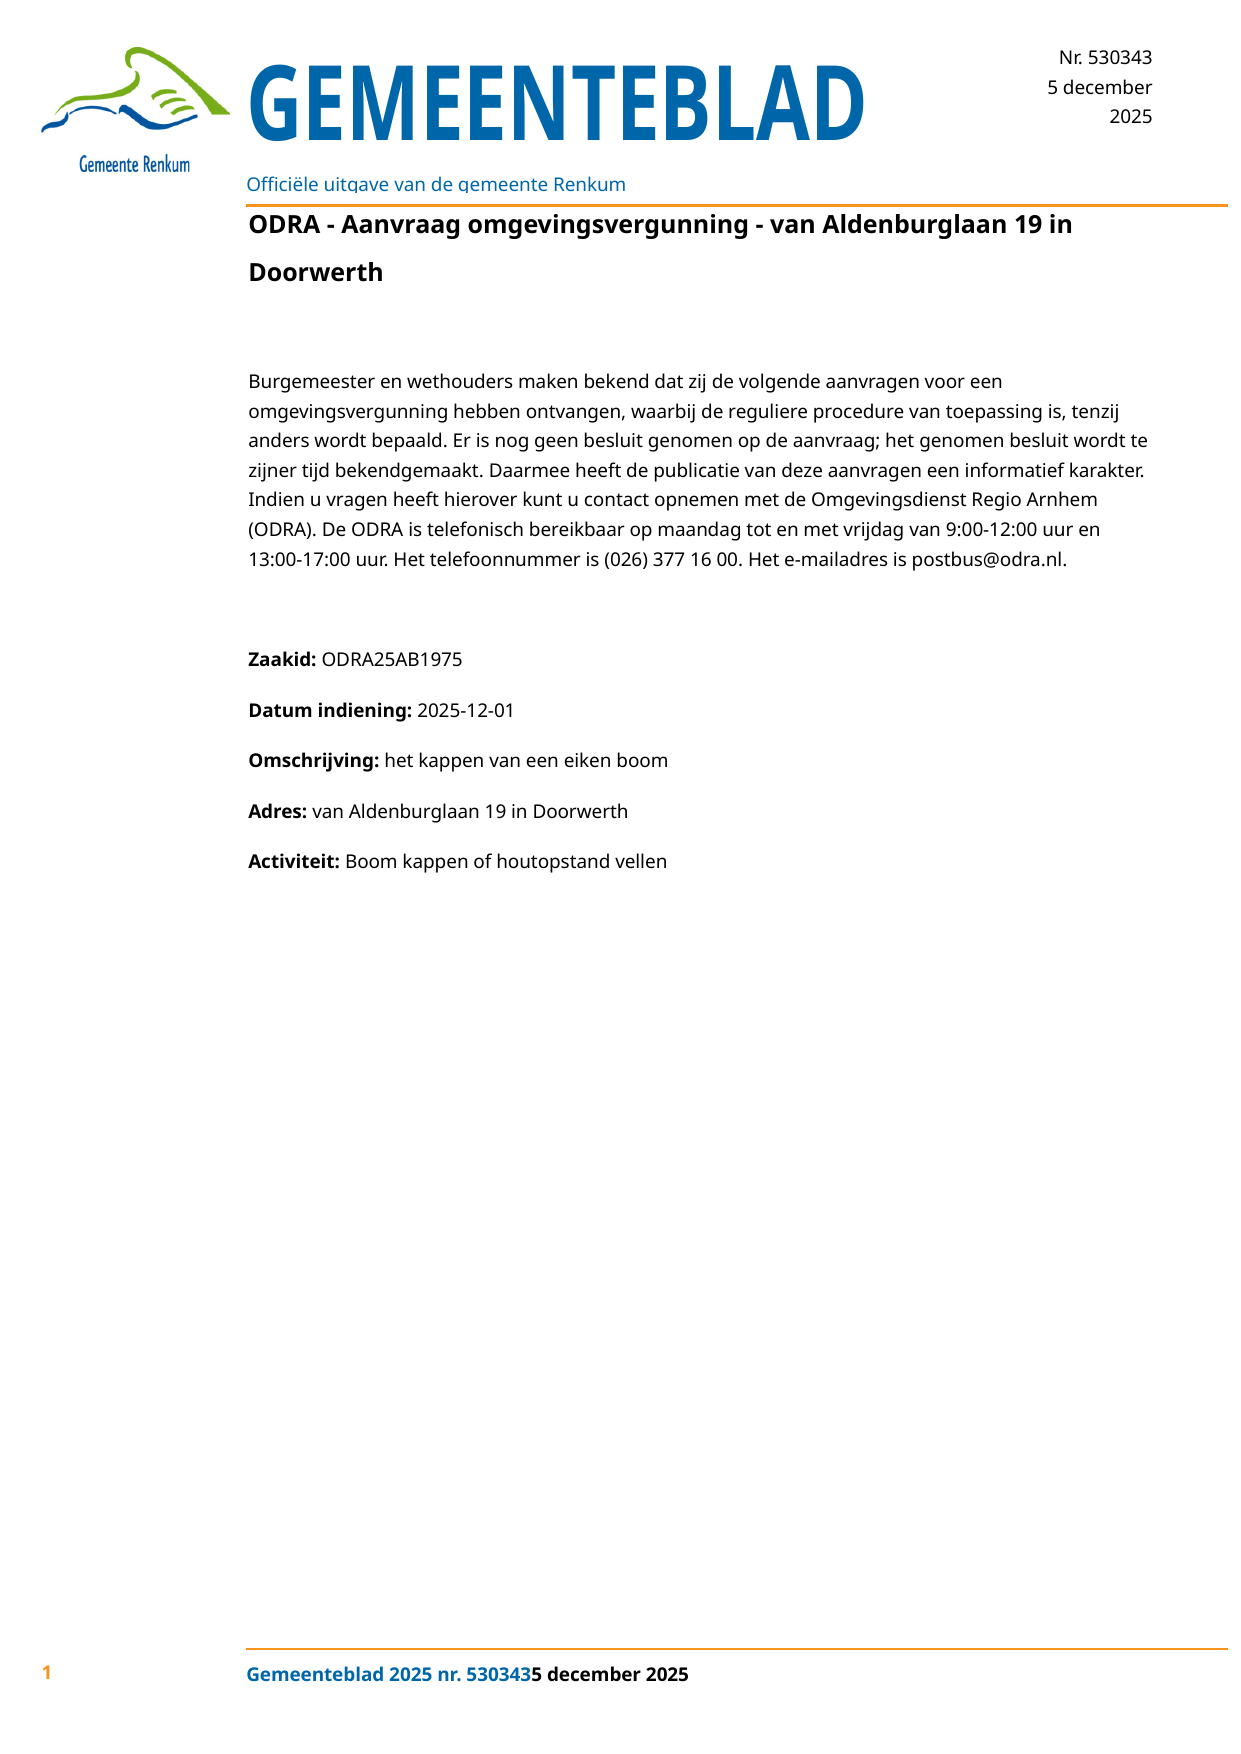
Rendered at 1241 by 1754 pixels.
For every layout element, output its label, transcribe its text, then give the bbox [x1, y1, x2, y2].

text Burgemeester en wethouders maken bekend dat zij de volgende aanvragen voor een omgevingsvergunning hebben ontvangen, waarbij de reguliere procedure van toepassing is, tenzij anders wordt bepaald. Er is nog geen besluit genomen op de aanvraag; het genomen besluit wordt te zijner tijd bekendgemaakt. Daarmee heeft de publicatie van deze aanvragen een informatief karakter. Indien u vragen heeft hierover kunt u contact opnemen met de Omgevingsdienst Regio Arnhem (ODRA). De ODRA is telefonisch bereikbaar op maandag tot en met vrijdag van 9:00-12:00 uur en 13:00-17:00 uur. Het telefoonnummer is (026) 377 16 00. Het e-mailadres is postbus@odra.nl. [248, 368, 1152, 572]
text Activiteit: Boom kappen of houtopstand vellen [248, 848, 1152, 874]
text Datum indiening: 2025-12-01 [248, 697, 1152, 723]
text Omschrijving: het kappen van een eiken boom [248, 747, 1152, 773]
text Zaakid: ODRA25AB1975 [248, 647, 1152, 672]
picture [41, 47, 231, 172]
text ODRA - Aanvraag omgevingsvergunning - van Aldenburglaan 19 in Doorwerth [248, 207, 1152, 288]
text Adres: van Aldenburglaan 19 in Doorwerth [248, 798, 1152, 824]
